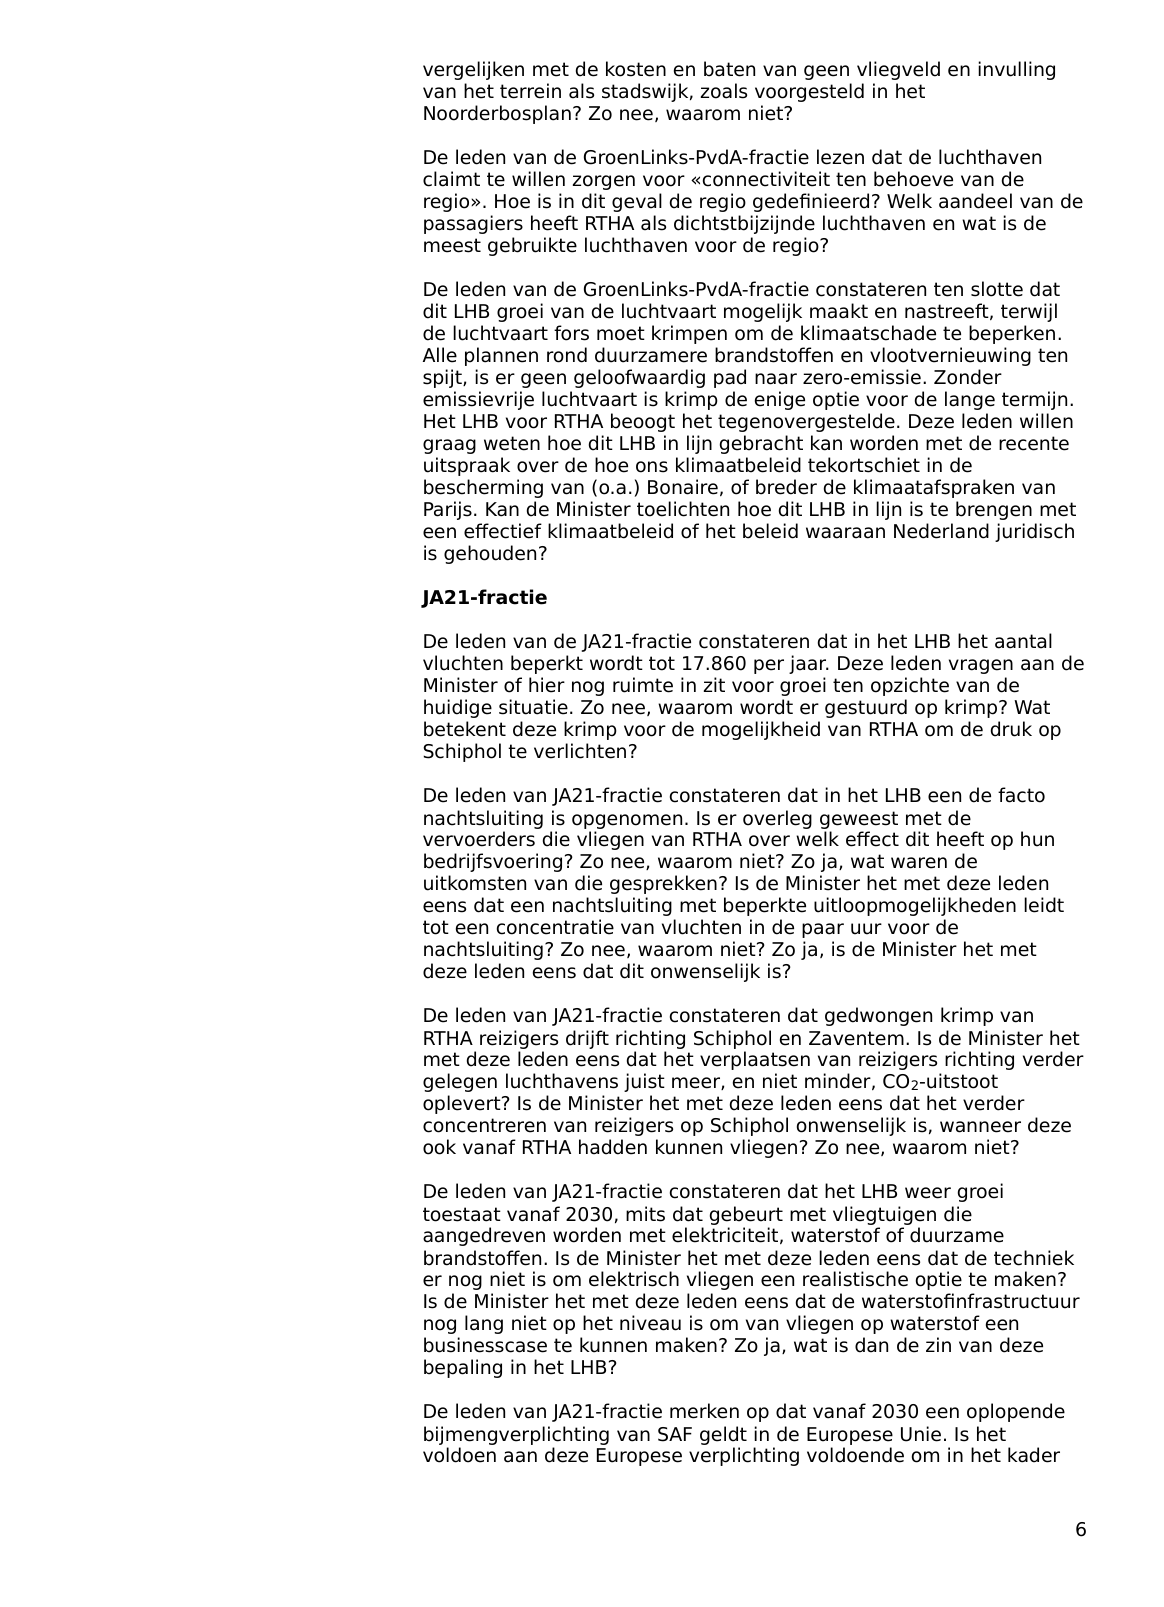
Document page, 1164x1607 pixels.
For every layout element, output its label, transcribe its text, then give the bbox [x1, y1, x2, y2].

text De leden van JA21-fractie constateren dat het LHB weer groei toestaat vanaf 2030, mits dat gebeurt met vliegtuigen die aangedreven worden met elektriciteit, waterstof of duurzame brandstoffen. Is de Minister het met deze leden eens dat de techniek er nog niet is om elektrisch vliegen een realistische optie te maken? Is de Minister het met deze leden eens dat de waterstofinfrastructuur nog lang niet op het niveau is om van vliegen op waterstof een businesscase te kunnen maken? Zo ja, wat is dan de zin van deze bepaling in het LHB? [422, 1181, 1087, 1379]
text De leden van de JA21-fractie constateren dat in het LHB het aantal vluchten beperkt wordt tot 17.860 per jaar. Deze leden vragen aan de Minister of hier nog ruimte in zit voor groei ten opzichte van de huidige situatie. Zo nee, waarom wordt er gestuurd op krimp? Wat betekent deze krimp voor de mogelijkheid van RTHA om de druk op Schiphol te verlichten? [422, 631, 1087, 763]
text De leden van de GroenLinks-PvdA-fractie lezen dat de luchthaven claimt te willen zorgen voor «connectiviteit ten behoeve van de regio». Hoe is in dit geval de regio gedefinieerd? Welk aandeel van de passagiers heeft RTHA als dichtstbijzijnde luchthaven en wat is de meest gebruikte luchthaven voor de regio? [422, 147, 1087, 257]
text De leden van JA21-fractie merken op dat vanaf 2030 een oplopende bijmengverplichting van SAF geldt in de Europese Unie. Is het voldoen aan deze Europese verplichting voldoende om in het kader [422, 1401, 1087, 1467]
text De leden van JA21-fractie constateren dat in het LHB een de facto nachtsluiting is opgenomen. Is er overleg geweest met de vervoerders die vliegen van RTHA over welk effect dit heeft op hun bedrijfsvoering? Zo nee, waarom niet? Zo ja, wat waren de uitkomsten van die gesprekken? Is de Minister het met deze leden eens dat een nachtsluiting met beperkte uitloopmogelijkheden leidt tot een concentratie van vluchten in de paar uur voor de nachtsluiting? Zo nee, waarom niet? Zo ja, is de Minister het met deze leden eens dat dit onwenselijk is? [422, 785, 1087, 983]
subtitle JA21-fractie [422, 587, 1087, 609]
text De leden van de GroenLinks-PvdA-fractie constateren ten slotte dat dit LHB groei van de luchtvaart mogelijk maakt en nastreeft, terwijl de luchtvaart fors moet krimpen om de klimaatschade te beperken. Alle plannen rond duurzamere brandstoffen en vlootvernieuwing ten spijt, is er geen geloofwaardig pad naar zero-emissie. Zonder emissievrije luchtvaart is krimp de enige optie voor de lange termijn. Het LHB voor RTHA beoogt het tegenovergestelde. Deze leden willen graag weten hoe dit LHB in lijn gebracht kan worden met de recente uitspraak over de hoe ons klimaatbeleid tekortschiet in de bescherming van (o.a.) Bonaire, of breder de klimaatafspraken van Parijs. Kan de Minister toelichten hoe dit LHB in lijn is te brengen met een effectief klimaatbeleid of het beleid waaraan Nederland juridisch is gehouden? [422, 279, 1087, 565]
text De leden van JA21-fractie constateren dat gedwongen krimp van RTHA reizigers drijft richting Schiphol en Zaventem. Is de Minister het met deze leden eens dat het verplaatsen van reizigers richting verder gelegen luchthavens juist meer, en niet minder, CO2-uitstoot oplevert? Is de Minister het met deze leden eens dat het verder concentreren van reizigers op Schiphol onwenselijk is, wanneer deze ook vanaf RTHA hadden kunnen vliegen? Zo nee, waarom niet? [422, 1005, 1087, 1159]
text vergelijken met de kosten en baten van geen vliegveld en invulling van het terrein als stadswijk, zoals voorgesteld in het Noorderbosplan? Zo nee, waarom niet? [422, 59, 1087, 125]
